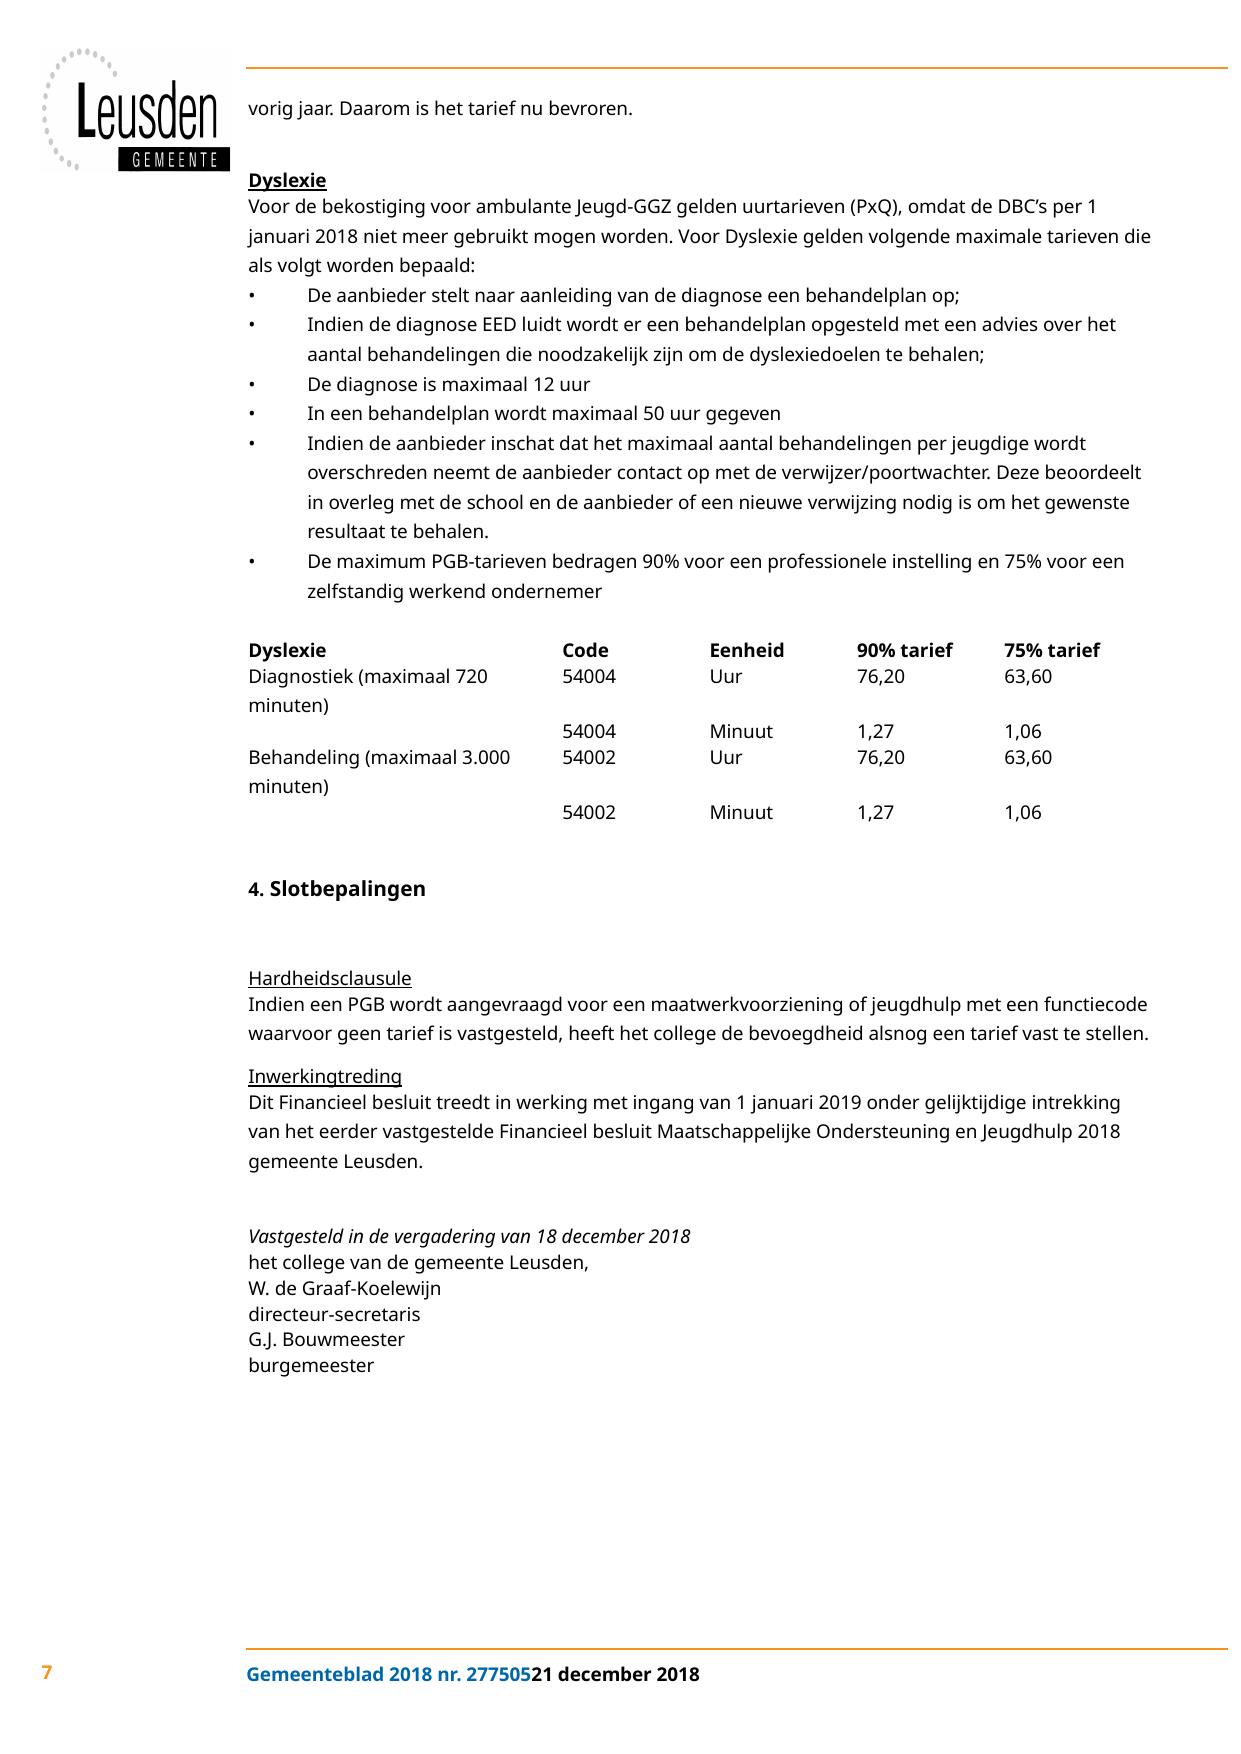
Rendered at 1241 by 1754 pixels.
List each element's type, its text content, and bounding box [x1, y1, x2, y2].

table_header 75% tarief [1004, 637, 1152, 663]
text vorig jaar. Daarom is het tarief nu bevroren. [248, 95, 1152, 121]
text Voor de bekostiging voor ambulante Jeugd-GGZ gelden uurtarieven (PxQ), omdat de DBC’s per 1 januari 2018 niet meer gebruikt mogen worden. Voor Dyslexie gelden volgende maximale tarieven die als volgt worden bepaald: [248, 193, 1152, 278]
table_cell Uur [709, 663, 857, 718]
table_cell Uur [709, 744, 857, 799]
table_cell [248, 799, 562, 825]
text Inwerkingtreding [248, 1063, 1152, 1089]
table_cell 63,60 [1004, 663, 1152, 718]
table_cell 63,60 [1004, 744, 1152, 799]
table_cell 1,27 [857, 718, 1004, 744]
table_cell 1,27 [857, 799, 1004, 825]
table_cell Minuut [709, 799, 857, 825]
text 4. Slotbepalingen [248, 874, 1152, 902]
table_cell 54002 [562, 744, 709, 799]
table_cell 1,06 [1004, 799, 1152, 825]
text burgemeester [248, 1352, 1152, 1378]
table_header 90% tarief [857, 637, 1004, 663]
text W. de Graaf-Koelewijn [248, 1275, 1152, 1301]
text Indien een PGB wordt aangevraagd voor een maatwerkvoorziening of jeugdhulp met een functiecode waarvoor geen tarief is vastgesteld, heeft het college de bevoegdheid alsnog een tarief vast te stellen. [248, 991, 1152, 1046]
table_cell Minuut [709, 718, 857, 744]
table_cell Diagnostiek (maximaal 720 minuten) [248, 663, 562, 718]
text Dyslexie [248, 167, 1152, 193]
table_cell 54004 [562, 718, 709, 744]
table_cell Behandeling (maximaal 3.000 minuten) [248, 744, 562, 799]
table_cell 76,20 [857, 663, 1004, 718]
text directeur-secretaris [248, 1301, 1152, 1326]
list Indien de diagnose EED luidt wordt er een behandelplan opgesteld met een advies over het aantal behandelingen die noodzakelijk zijn om de dyslexiedoelen te behalen; [248, 312, 1152, 367]
table_header Dyslexie [248, 637, 562, 663]
list De aanbieder stelt naar aanleiding van de diagnose een behandelplan op; [248, 282, 1152, 308]
table_header Code [562, 637, 709, 663]
table_cell 1,06 [1004, 718, 1152, 744]
picture [41, 47, 231, 172]
list De maximum PGB-tarieven bedragen 90% voor een professionele instelling en 75% voor een zelfstandig werkend ondernemer [248, 548, 1152, 603]
text Hardheidsclausule [248, 965, 1152, 991]
text Dit Financieel besluit treedt in werking met ingang van 1 januari 2019 onder gelijktijdige intrekking van het eerder vastgestelde Financieel besluit Maatschappelijke Ondersteuning en Jeugdhulp 2018 gemeente Leusden. [248, 1089, 1152, 1174]
list Indien de aanbieder inschat dat het maximaal aantal behandelingen per jeugdige wordt overschreden neemt de aanbieder contact op met de verwijzer/poortwachter. Deze beoordeelt in overleg met de school en de aanbieder of een nieuwe verwijzing nodig is om het gewenste resultaat te behalen. [248, 430, 1152, 544]
list De diagnose is maximaal 12 uur [248, 371, 1152, 396]
text Vastgesteld in de vergadering van 18 december 2018 [248, 1223, 1152, 1249]
table_cell [248, 718, 562, 744]
table_cell 54002 [562, 799, 709, 825]
table_cell 76,20 [857, 744, 1004, 799]
table_header Eenheid [709, 637, 857, 663]
table_cell 54004 [562, 663, 709, 718]
text het college van de gemeente Leusden, [248, 1249, 1152, 1275]
text G.J. Bouwmeester [248, 1326, 1152, 1352]
list In een behandelplan wordt maximaal 50 uur gegeven [248, 400, 1152, 426]
